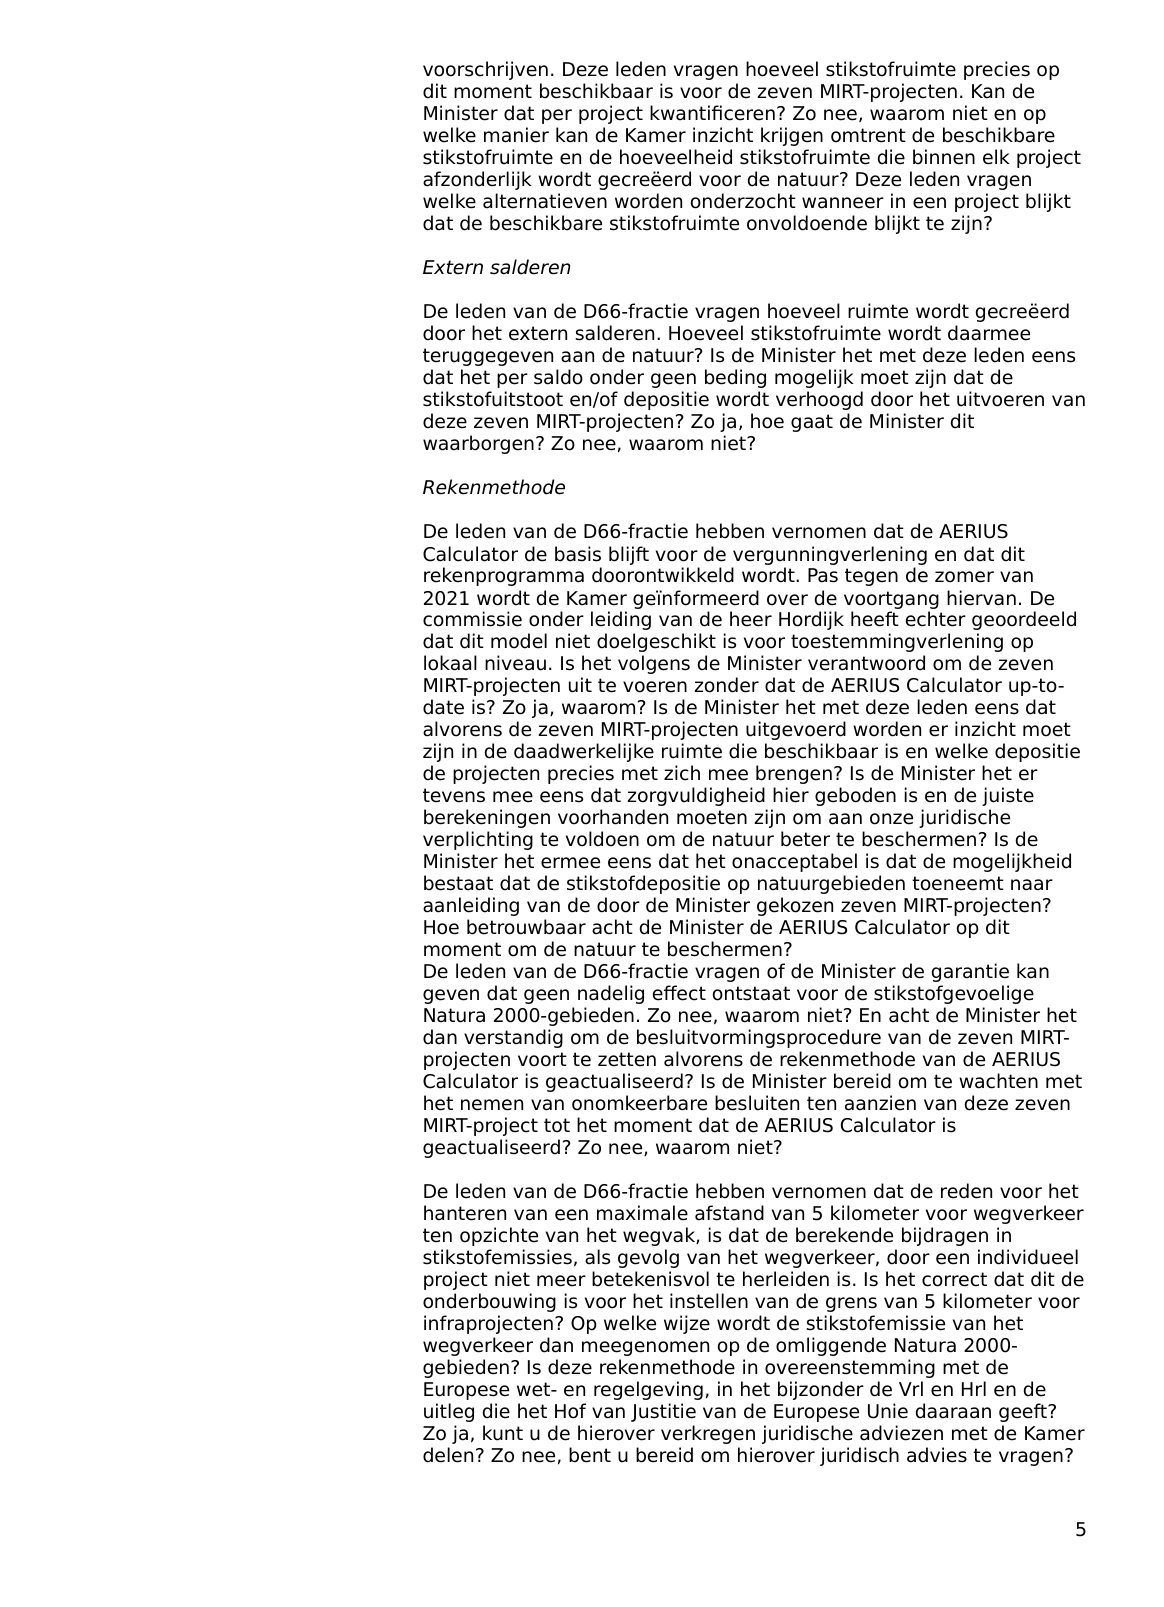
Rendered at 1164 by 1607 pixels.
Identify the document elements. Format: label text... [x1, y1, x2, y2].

text voorschrijven. Deze leden vragen hoeveel stikstofruimte precies op dit moment beschikbaar is voor de zeven MIRT-projecten. Kan de Minister dat per project kwantificeren? Zo nee, waarom niet en op welke manier kan de Kamer inzicht krijgen omtrent de beschikbare stikstofruimte en de hoeveelheid stikstofruimte die binnen elk project afzonderlijk wordt gecreëerd voor de natuur? Deze leden vragen welke alternatieven worden onderzocht wanneer in een project blijkt dat de beschikbare stikstofruimte onvoldoende blijkt te zijn? [422, 59, 1087, 235]
text De leden van de D66-fractie vragen hoeveel ruimte wordt gecreëerd door het extern salderen. Hoeveel stikstofruimte wordt daarmee teruggegeven aan de natuur? Is de Minister het met deze leden eens dat het per saldo onder geen beding mogelijk moet zijn dat de stikstofuitstoot en/of depositie wordt verhoogd door het uitvoeren van deze zeven MIRT-projecten? Zo ja, hoe gaat de Minister dit waarborgen? Zo nee, waarom niet? [422, 301, 1087, 455]
subtitle Extern salderen [422, 257, 1087, 279]
text De leden van de D66-fractie hebben vernomen dat de reden voor het hanteren van een maximale afstand van 5 kilometer voor wegverkeer ten opzichte van het wegvak, is dat de berekende bijdragen in stikstofemissies, als gevolg van het wegverkeer, door een individueel project niet meer betekenisvol te herleiden is. Is het correct dat dit de onderbouwing is voor het instellen van de grens van 5 kilometer voor infraprojecten? Op welke wijze wordt de stikstofemissie van het wegverkeer dan meegenomen op de omliggende Natura 2000-gebieden? Is deze rekenmethode in overeenstemming met de Europese wet- en regelgeving, in het bijzonder de Vrl en Hrl en de uitleg die het Hof van Justitie van de Europese Unie daaraan geeft? Zo ja, kunt u de hierover verkregen juridische adviezen met de Kamer delen? Zo nee, bent u bereid om hierover juridisch advies te vragen? [422, 1181, 1087, 1467]
text De leden van de D66-fractie vragen of de Minister de garantie kan geven dat geen nadelig effect ontstaat voor de stikstofgevoelige Natura 2000-gebieden. Zo nee, waarom niet? En acht de Minister het dan verstandig om de besluitvormingsprocedure van de zeven MIRT-projecten voort te zetten alvorens de rekenmethode van de AERIUS Calculator is geactualiseerd? Is de Minister bereid om te wachten met het nemen van onomkeerbare besluiten ten aanzien van deze zeven MIRT-project tot het moment dat de AERIUS Calculator is geactualiseerd? Zo nee, waarom niet? [422, 961, 1087, 1159]
text De leden van de D66-fractie hebben vernomen dat de AERIUS Calculator de basis blijft voor de vergunningverlening en dat dit rekenprogramma doorontwikkeld wordt. Pas tegen de zomer van 2021 wordt de Kamer geïnformeerd over de voortgang hiervan. De commissie onder leiding van de heer Hordijk heeft echter geoordeeld dat dit model niet doelgeschikt is voor toestemmingverlening op lokaal niveau. Is het volgens de Minister verantwoord om de zeven MIRT-projecten uit te voeren zonder dat de AERIUS Calculator up-to-date is? Zo ja, waarom? Is de Minister het met deze leden eens dat alvorens de zeven MIRT-projecten uitgevoerd worden er inzicht moet zijn in de daadwerkelijke ruimte die beschikbaar is en welke depositie de projecten precies met zich mee brengen? Is de Minister het er tevens mee eens dat zorgvuldigheid hier geboden is en de juiste berekeningen voorhanden moeten zijn om aan onze juridische verplichting te voldoen om de natuur beter te beschermen? Is de Minister het ermee eens dat het onacceptabel is dat de mogelijkheid bestaat dat de stikstofdepositie op natuurgebieden toeneemt naar aanleiding van de door de Minister gekozen zeven MIRT-projecten? Hoe betrouwbaar acht de Minister de AERIUS Calculator op dit moment om de natuur te beschermen? [422, 521, 1087, 961]
subtitle Rekenmethode [422, 477, 1087, 499]
